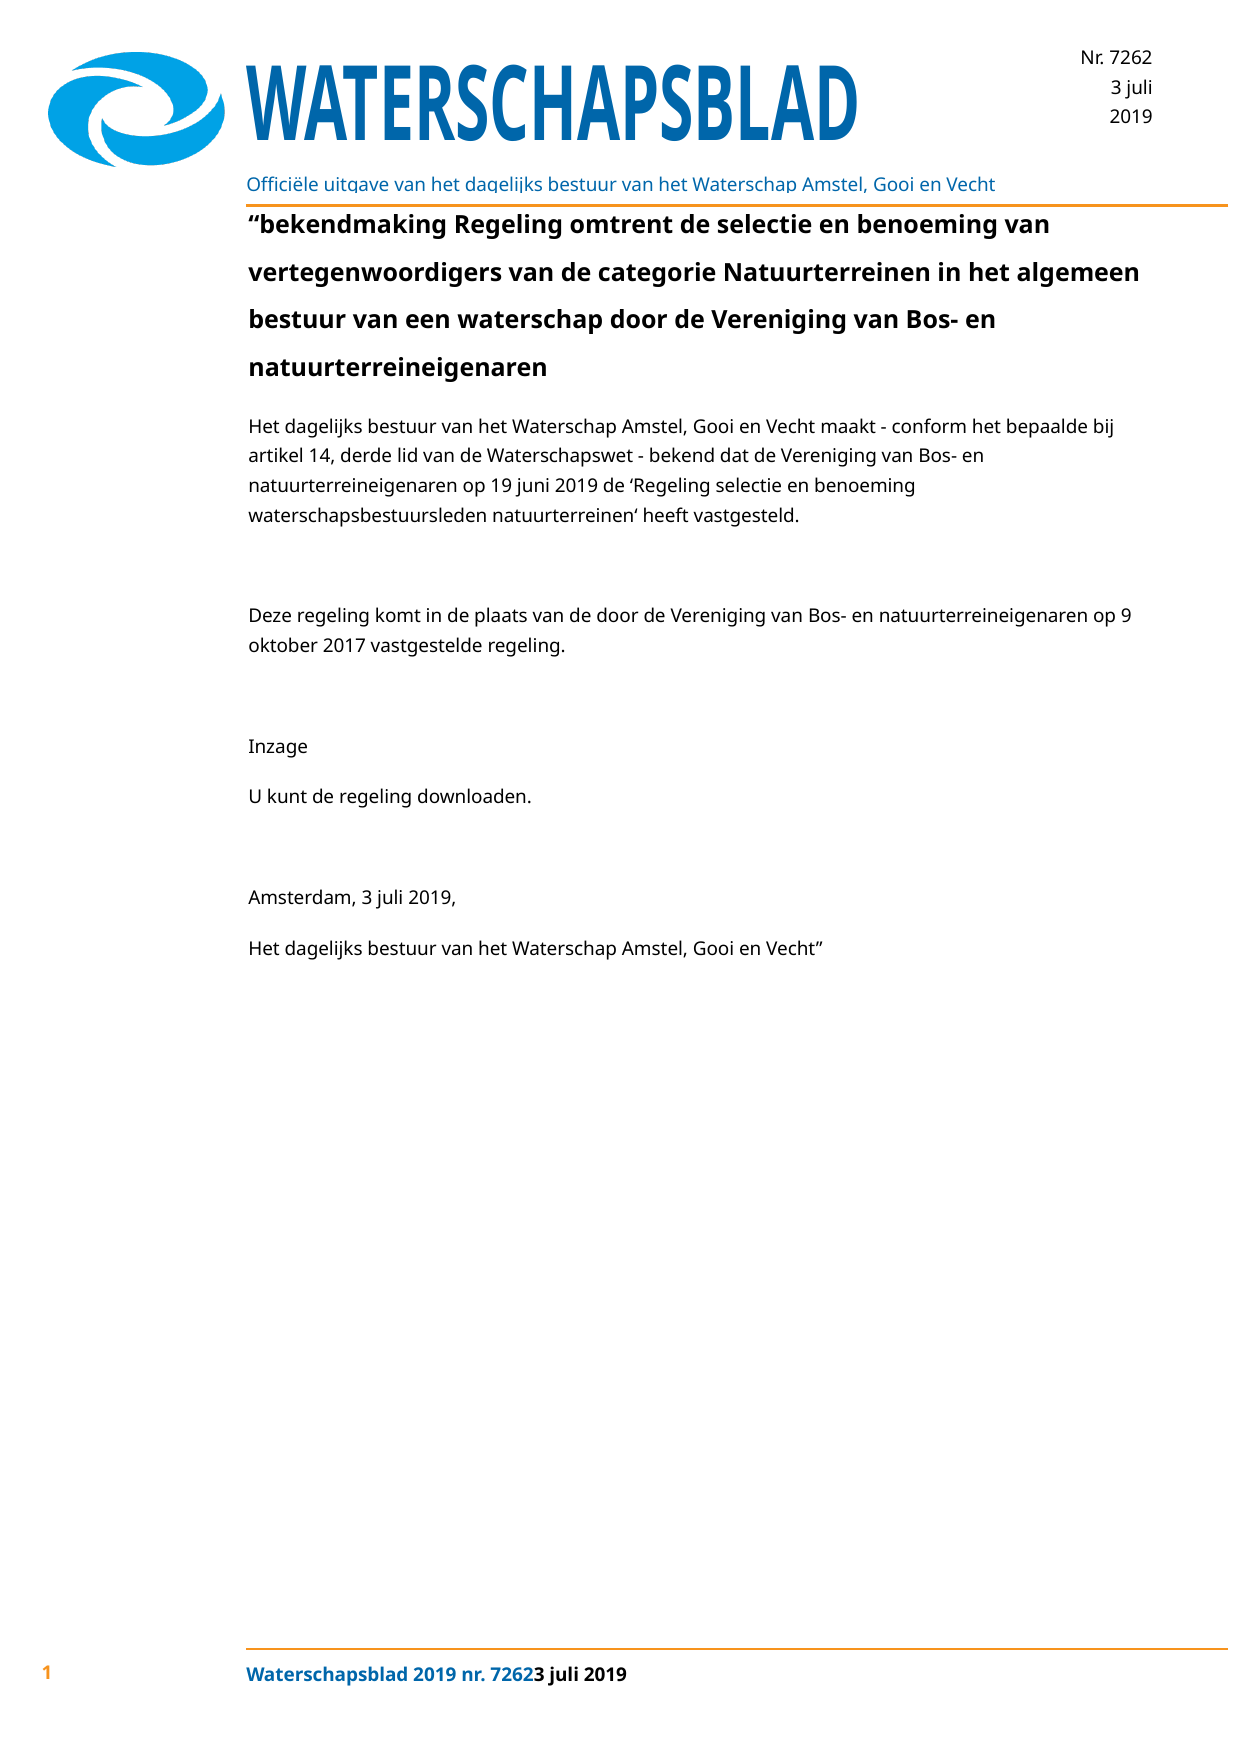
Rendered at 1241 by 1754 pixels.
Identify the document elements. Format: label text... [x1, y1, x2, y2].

text Inzage [248, 733, 1152, 759]
picture [41, 47, 231, 172]
text Amsterdam, 3 juli 2019, [248, 884, 1152, 910]
text Het dagelijks bestuur van het Waterschap Amstel, Gooi en Vecht” [248, 935, 1152, 961]
text Deze regeling komt in de plaats van de door de Vereniging van Bos- en natuurterreineigenaren op 9 oktober 2017 vastgestelde regeling. [248, 603, 1152, 658]
text “bekendmaking Regeling omtrent de selectie en benoeming van vertegenwoordigers van de categorie Natuurterreinen in het algemeen bestuur van een waterschap door de Vereniging van Bos- en natuurterreineigenaren [248, 207, 1152, 384]
text U kunt de regeling downloaden. [248, 783, 1152, 809]
text Het dagelijks bestuur van het Waterschap Amstel, Gooi en Vecht maakt - conform het bepaalde bij artikel 14, derde lid van de Waterschapswet - bekend dat de Vereniging van Bos- en natuurterreineigenaren op 19 juni 2019 de ‘Regeling selectie en benoeming waterschapsbestuursleden natuurterreinen‘ heeft vastgesteld. [248, 413, 1152, 528]
